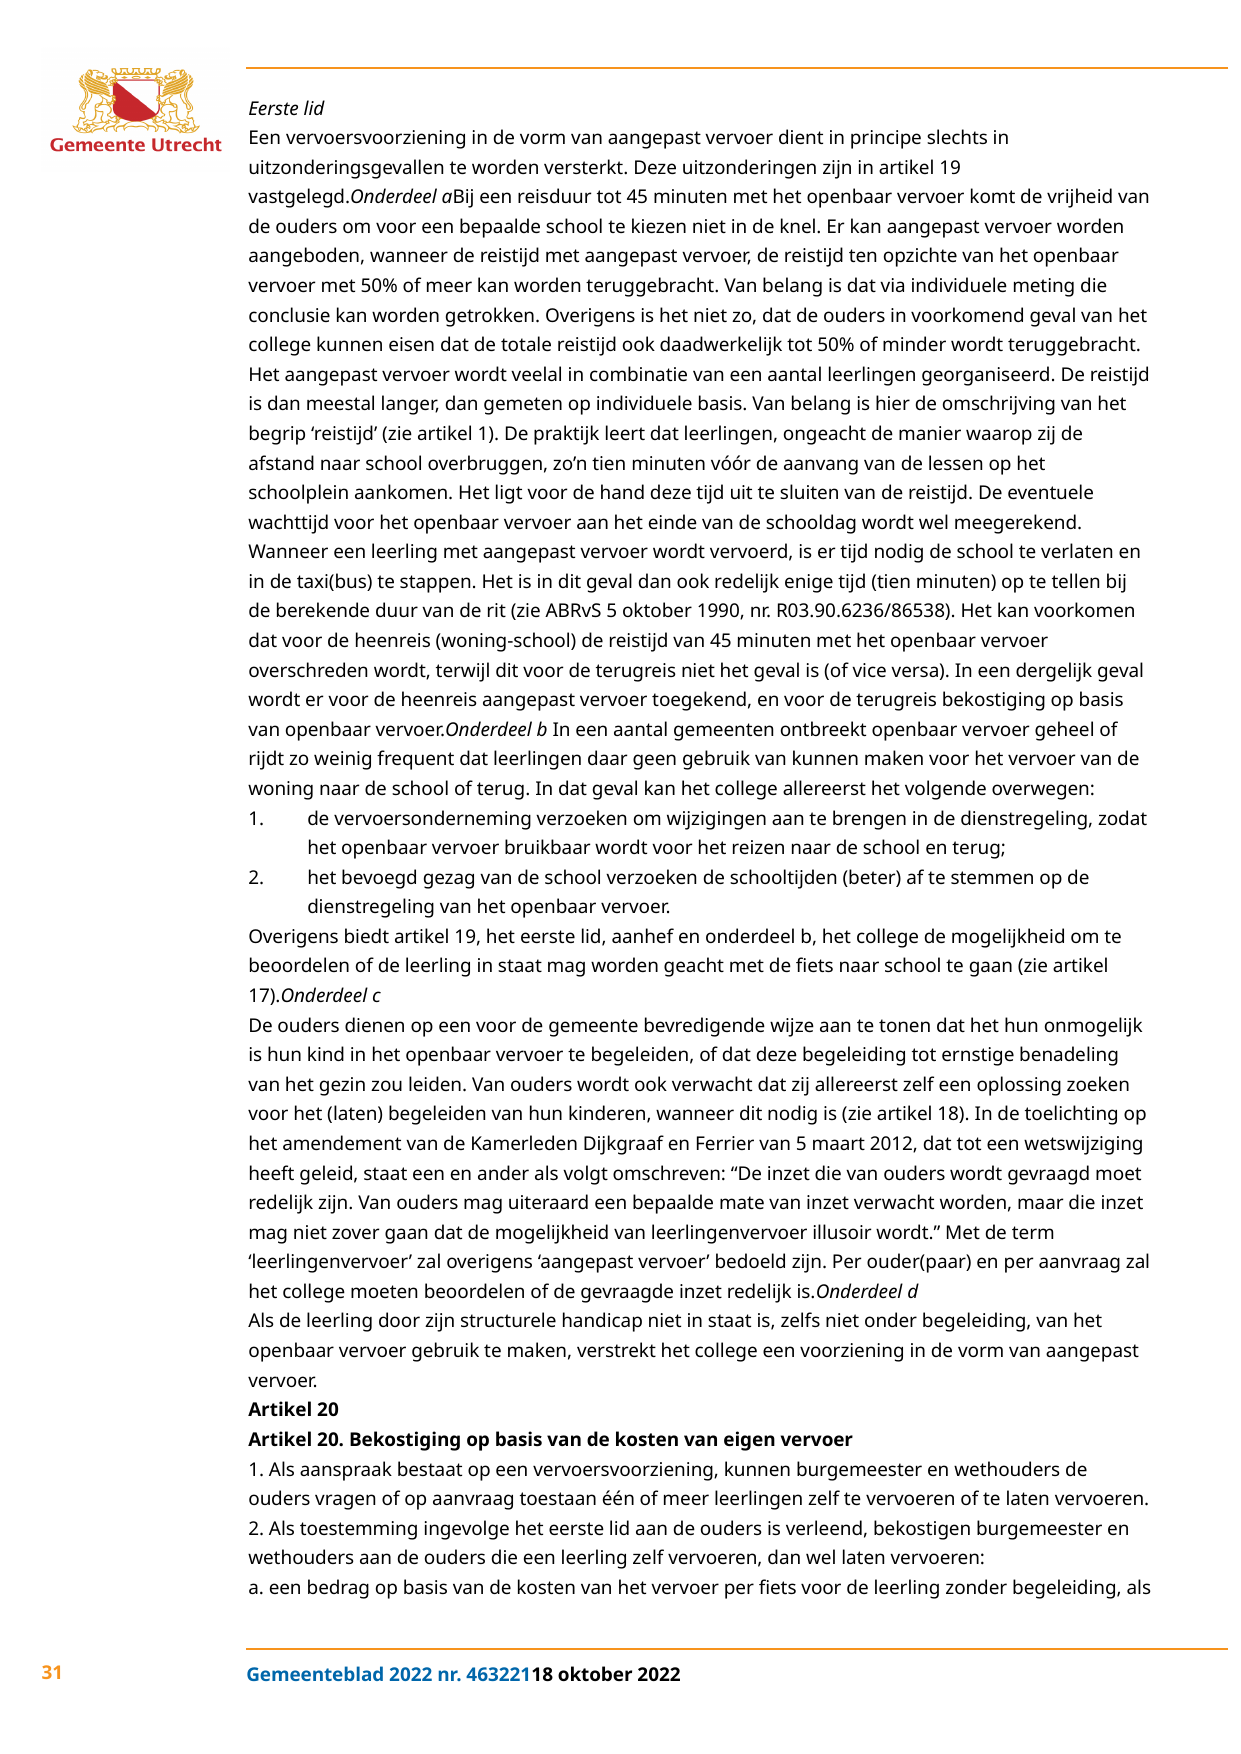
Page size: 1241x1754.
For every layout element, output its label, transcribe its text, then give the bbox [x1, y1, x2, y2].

text Een vervoersvoorziening in de vorm van aangepast vervoer dient in principe slechts in uitzonderingsgevallen te worden versterkt. Deze uitzonderingen zijn in artikel 19 vastgelegd.Onderdeel aBij een reisduur tot 45 minuten met het openbaar vervoer komt de vrijheid van de ouders om voor een bepaalde school te kiezen niet in de knel. Er kan aangepast vervoer worden aangeboden, wanneer de reistijd met aangepast vervoer, de reistijd ten opzichte van het openbaar vervoer met 50% of meer kan worden teruggebracht. Van belang is dat via individuele meting die conclusie kan worden getrokken. Overigens is het niet zo, dat de ouders in voorkomend geval van het college kunnen eisen dat de totale reistijd ook daadwerkelijk tot 50% of minder wordt teruggebracht. Het aangepast vervoer wordt veelal in combinatie van een aantal leerlingen georganiseerd. De reistijd is dan meestal langer, dan gemeten op individuele basis. Van belang is hier de omschrijving van het begrip ‘reistijd’ (zie artikel 1). De praktijk leert dat leerlingen, ongeacht de manier waarop zij de afstand naar school overbruggen, zo’n tien minuten vóór de aanvang van de lessen op het schoolplein aankomen. Het ligt voor de hand deze tijd uit te sluiten van de reistijd. De eventuele wachttijd voor het openbaar vervoer aan het einde van de schooldag wordt wel meegerekend. Wanneer een leerling met aangepast vervoer wordt vervoerd, is er tijd nodig de school te verlaten en in de taxi(bus) te stappen. Het is in dit geval dan ook redelijk enige tijd (tien minuten) op te tellen bij de berekende duur van de rit (zie ABRvS 5 oktober 1990, nr. R03.90.6236/86538). Het kan voorkomen dat voor de heenreis (woning-school) de reistijd van 45 minuten met het openbaar vervoer overschreden wordt, terwijl dit voor de terugreis niet het geval is (of vice versa). In een dergelijk geval wordt er voor de heenreis aangepast vervoer toegekend, en voor de terugreis bekostiging op basis van openbaar vervoer.Onderdeel b In een aantal gemeenten ontbreekt openbaar vervoer geheel of rijdt zo weinig frequent dat leerlingen daar geen gebruik van kunnen maken voor het vervoer van de woning naar de school of terug. In dat geval kan het college allereerst het volgende overwegen: [248, 124, 1152, 801]
text Overigens biedt artikel 19, het eerste lid, aanhef en onderdeel b, het college de mogelijkheid om te beoordelen of de leerling in staat mag worden geacht met de fiets naar school te gaan (zie artikel 17).Onderdeel c [248, 923, 1152, 1008]
text Artikel 20 [248, 1396, 1152, 1422]
table_header Artikel 20. Bekostiging op basis van de kosten van eigen vervoer 1. Als aanspraak bestaat op een vervoersvoorziening, kunnen burgemeester en wethouders de ouders vragen of op aanvraag toestaan één of meer leerlingen zelf te vervoeren of te laten vervoeren. 2. Als toestemming ingevolge het eerste lid aan de ouders is verleend, bekostigen burgemeester en wethouders aan de ouders die een leerling zelf vervoeren, dan wel laten vervoeren: a. een bedrag op basis van de kosten van het vervoer per fiets voor de leerling zonder begeleiding, als [248, 1426, 1152, 1600]
list de vervoersonderneming verzoeken om wijzigingen aan te brengen in de dienstregeling, zodat het openbaar vervoer bruikbaar wordt voor het reizen naar de school en terug; [248, 805, 1152, 860]
list het bevoegd gezag van de school verzoeken de schooltijden (beter) af te stemmen op de dienstregeling van het openbaar vervoer. [248, 864, 1152, 919]
text De ouders dienen op een voor de gemeente bevredigende wijze aan te tonen dat het hun onmogelijk is hun kind in het openbaar vervoer te begeleiden, of dat deze begeleiding tot ernstige benadeling van het gezin zou leiden. Van ouders wordt ook verwacht dat zij allereerst zelf een oplossing zoeken voor het (laten) begeleiden van hun kinderen, wanneer dit nodig is (zie artikel 18). In de toelichting op het amendement van de Kamerleden Dijkgraaf en Ferrier van 5 maart 2012, dat tot een wetswijziging heeft geleid, staat een en ander als volgt omschreven: “De inzet die van ouders wordt gevraagd moet redelijk zijn. Van ouders mag uiteraard een bepaalde mate van inzet verwacht worden, maar die inzet mag niet zover gaan dat de mogelijkheid van leerlingenvervoer illusoir wordt.” Met de term ‘leerlingenvervoer’ zal overigens ‘aangepast vervoer’ bedoeld zijn. Per ouder(paar) en per aanvraag zal het college moeten beoordelen of de gevraagde inzet redelijk is.Onderdeel d [248, 1012, 1152, 1304]
text Als de leerling door zijn structurele handicap niet in staat is, zelfs niet onder begeleiding, van het openbaar vervoer gebruik te maken, verstrekt het college een voorziening in de vorm van aangepast vervoer. [248, 1308, 1152, 1393]
picture [41, 47, 231, 172]
text Eerste lid [248, 95, 1152, 121]
